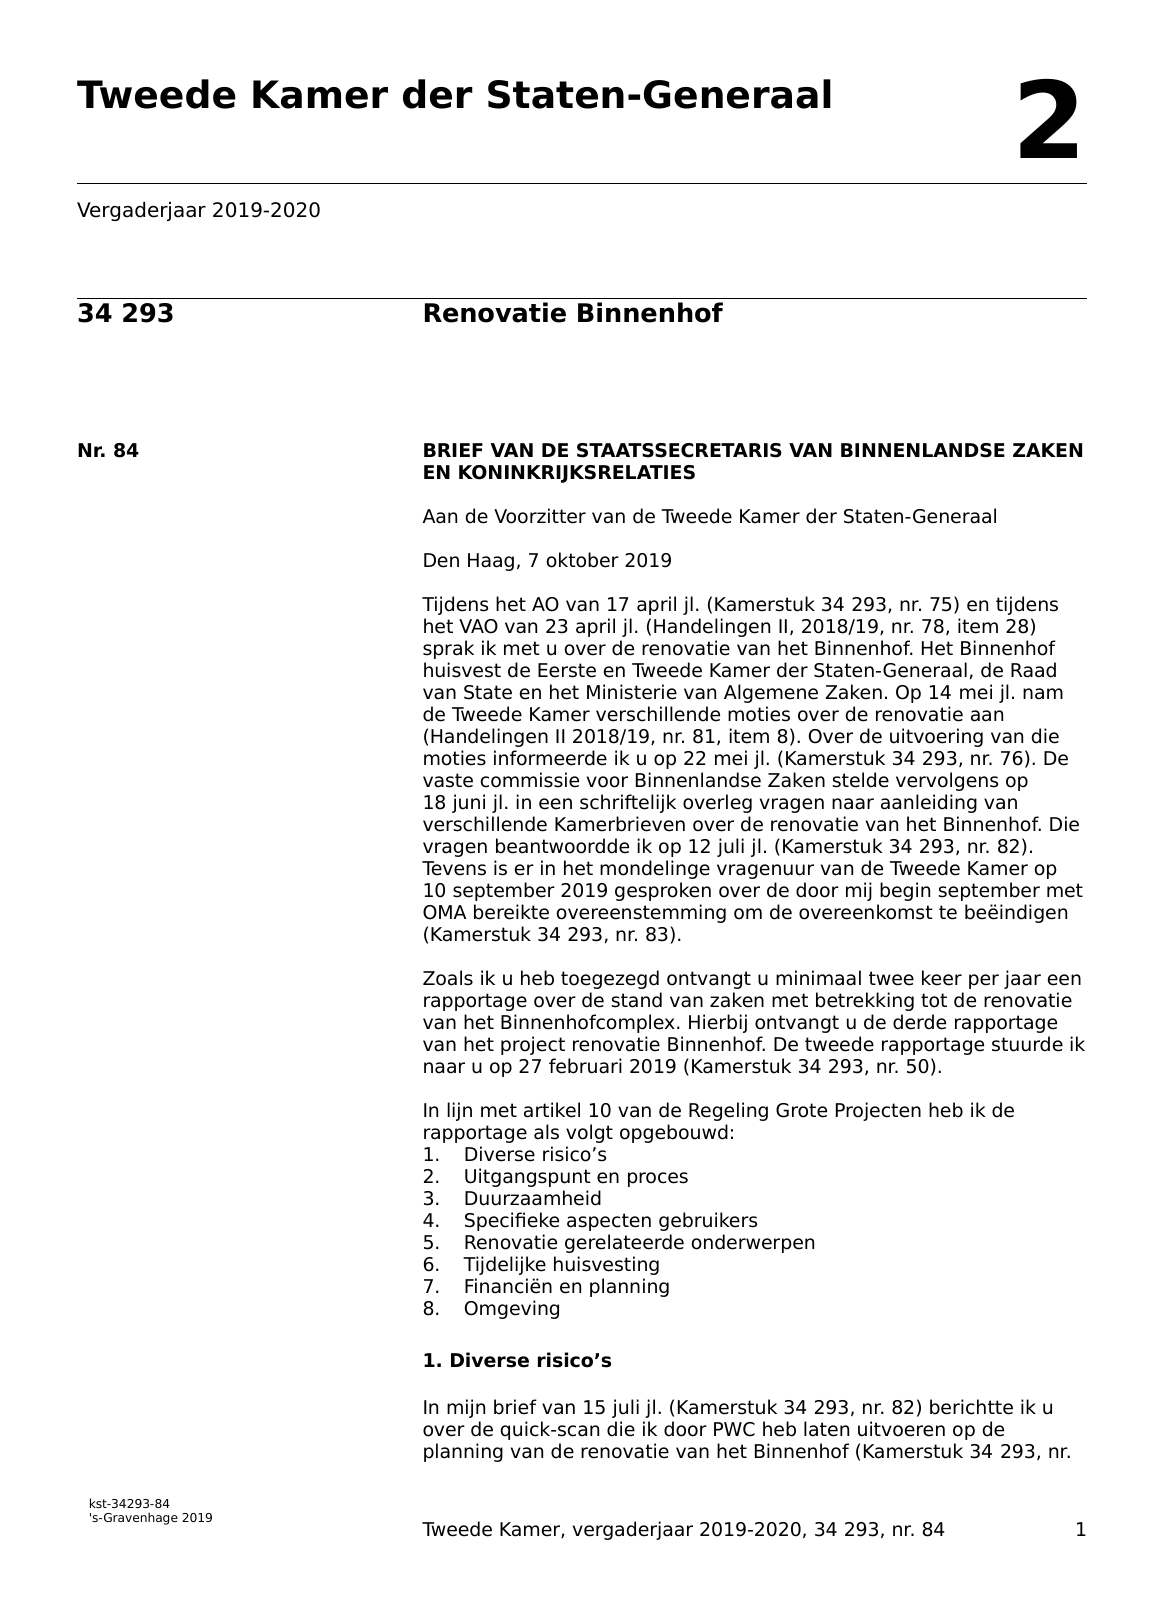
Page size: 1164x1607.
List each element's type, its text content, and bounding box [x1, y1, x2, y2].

text 7. Financiën en planning [422, 1276, 1087, 1298]
table_cell Vergaderjaar 2019-2020 [77, 184, 1087, 298]
text 8. Omgeving [422, 1298, 1087, 1320]
text 1. Diverse risico’s [422, 1144, 1087, 1166]
text 2. Uitgangspunt en proces [422, 1166, 1087, 1188]
table_header Tweede Kamer der Staten-Generaal [77, 59, 886, 183]
table_header 2 [886, 59, 1087, 183]
text kst-34293-84 [88, 1497, 323, 1511]
text In lijn met artikel 10 van de Regeling Grote Projecten heb ik de rapportage als volgt opgebouwd: [422, 1100, 1087, 1144]
text Aan de Voorzitter van de Tweede Kamer der Staten-Generaal [422, 506, 1087, 528]
text In mijn brief van 15 juli jl. (Kamerstuk 34 293, nr. 82) berichtte ik u over de quick-scan die ik door PWC heb laten uitvoeren op de planning van de renovatie van het Binnenhof (Kamerstuk 34 293, nr. [422, 1397, 1087, 1463]
subtitle 34 293 Renovatie Binnenhof [77, 299, 1087, 329]
text 's-Gravenhage 2019 [88, 1511, 323, 1525]
text 3. Duurzaamheid [422, 1188, 1087, 1210]
text Tijdens het AO van 17 april jl. (Kamerstuk 34 293, nr. 75) en tijdens het VAO van 23 april jl. (Handelingen II, 2018/19, nr. 78, item 28) sprak ik met u over de renovatie van het Binnenhof. Het Binnenhof huisvest de Eerste en Tweede Kamer der Staten-Generaal, de Raad van State en het Ministerie van Algemene Zaken. Op 14 mei jl. nam de Tweede Kamer verschillende moties over de renovatie aan (Handelingen II 2018/19, nr. 81, item 8). Over de uitvoering van die moties informeerde ik u op 22 mei jl. (Kamerstuk 34 293, nr. 76). De vaste commissie voor Binnenlandse Zaken stelde vervolgens op 18 juni jl. in een schriftelijk overleg vragen naar aanleiding van verschillende Kamerbrieven over de renovatie van het Binnenhof. Die vragen beantwoordde ik op 12 juli jl. (Kamerstuk 34 293, nr. 82). Tevens is er in het mondelinge vragenuur van de Tweede Kamer op 10 september 2019 gesproken over de door mij begin september met OMA bereikte overeenstemming om de overeenkomst te beëindigen (Kamerstuk 34 293, nr. 83). [422, 594, 1087, 946]
text Den Haag, 7 oktober 2019 [422, 550, 1087, 572]
subtitle Nr. 84 BRIEF VAN DE STAATSSECRETARIS VAN BINNENLANDSE ZAKEN EN KONINKRIJKSRELATIES [77, 440, 1087, 484]
text Zoals ik u heb toegezegd ontvangt u minimaal twee keer per jaar een rapportage over de stand van zaken met betrekking tot de renovatie van het Binnenhofcomplex. Hierbij ontvangt u de derde rapportage van het project renovatie Binnenhof. De tweede rapportage stuurde ik naar u op 27 februari 2019 (Kamerstuk 34 293, nr. 50). [422, 968, 1087, 1078]
subtitle 1. Diverse risico’s [422, 1350, 1087, 1372]
text 6. Tijdelijke huisvesting [422, 1254, 1087, 1276]
text 5. Renovatie gerelateerde onderwerpen [422, 1232, 1087, 1254]
text 4. Specifieke aspecten gebruikers [422, 1210, 1087, 1232]
